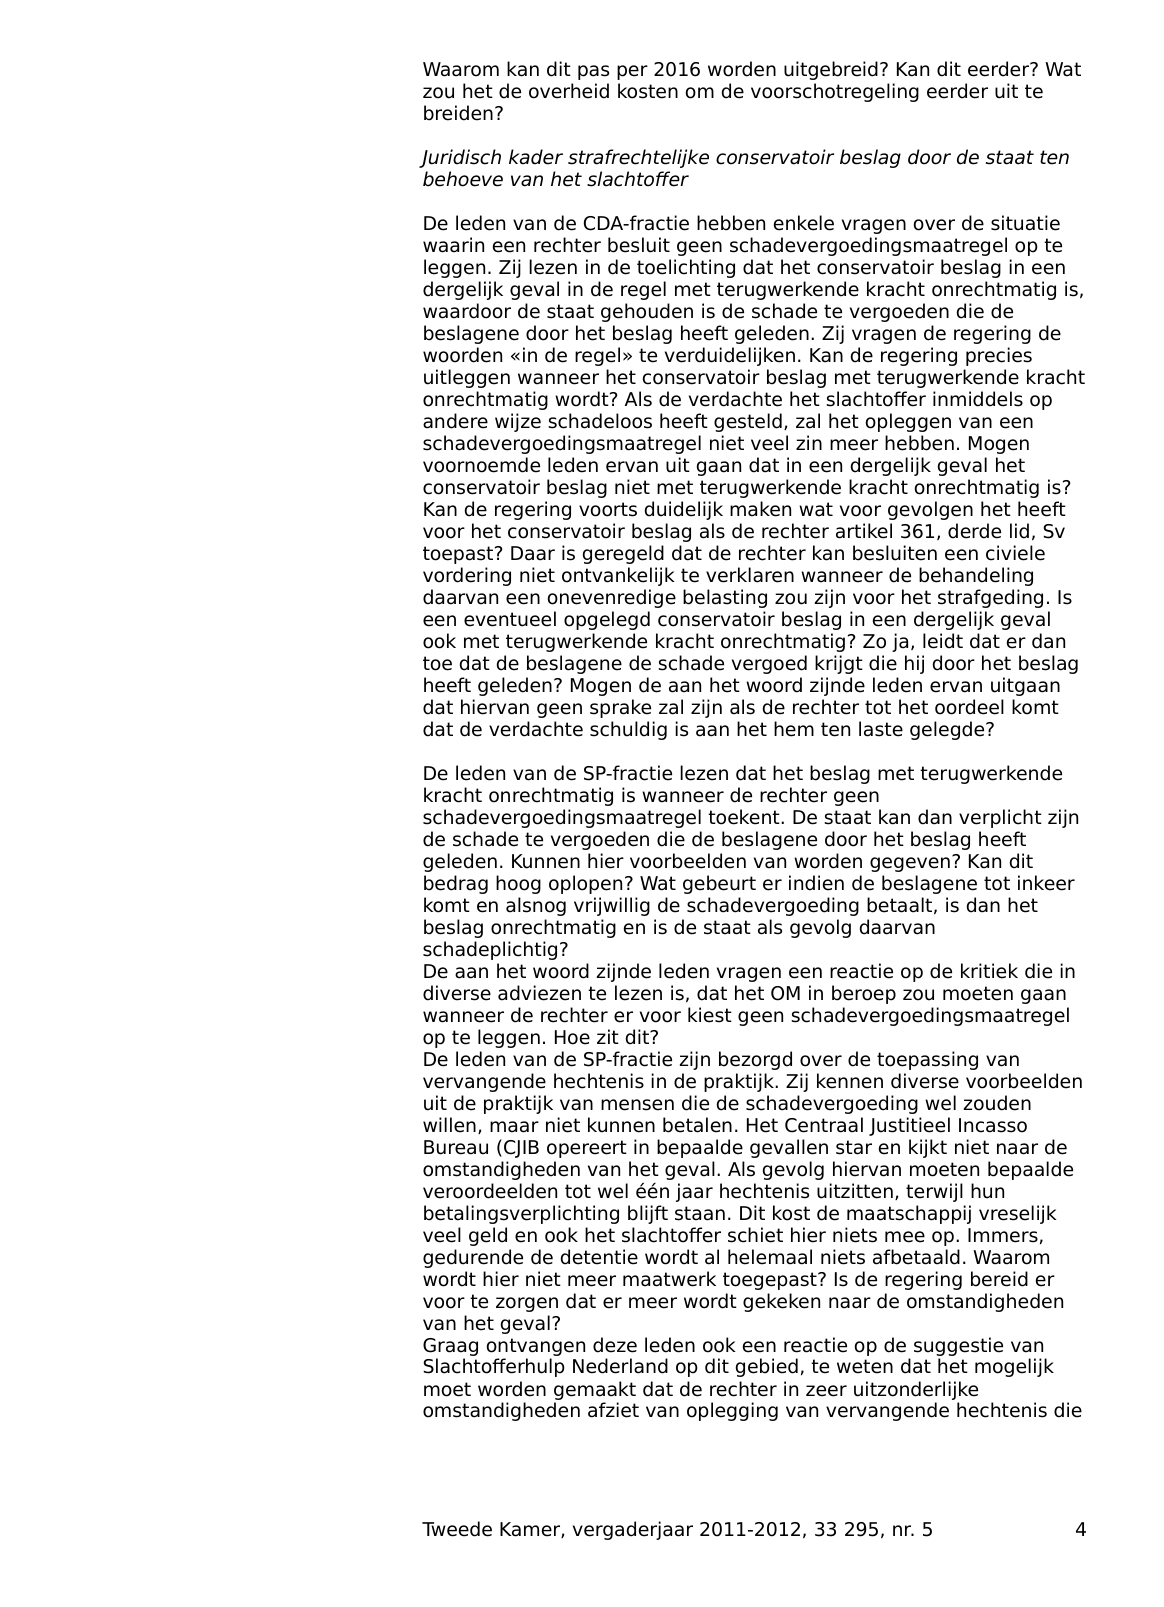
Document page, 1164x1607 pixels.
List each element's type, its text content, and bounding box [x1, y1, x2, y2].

subtitle Juridisch kader strafrechtelijke conservatoir beslag door de staat ten behoeve van het slachtoffer [422, 147, 1087, 191]
text Waarom kan dit pas per 2016 worden uitgebreid? Kan dit eerder? Wat zou het de overheid kosten om de voorschotregeling eerder uit te breiden? [422, 59, 1087, 125]
text De aan het woord zijnde leden vragen een reactie op de kritiek die in diverse adviezen te lezen is, dat het OM in beroep zou moeten gaan wanneer de rechter er voor kiest geen schadevergoedingsmaatregel op te leggen. Hoe zit dit? [422, 961, 1087, 1049]
text De leden van de CDA-fractie hebben enkele vragen over de situatie waarin een rechter besluit geen schadevergoedingsmaatregel op te leggen. Zij lezen in de toelichting dat het conservatoir beslag in een dergelijk geval in de regel met terugwerkende kracht onrechtmatig is, waardoor de staat gehouden is de schade te vergoeden die de beslagene door het beslag heeft geleden. Zij vragen de regering de woorden «in de regel» te verduidelijken. Kan de regering precies uitleggen wanneer het conservatoir beslag met terugwerkende kracht onrechtmatig wordt? Als de verdachte het slachtoffer inmiddels op andere wijze schadeloos heeft gesteld, zal het opleggen van een schadevergoedingsmaatregel niet veel zin meer hebben. Mogen voornoemde leden ervan uit gaan dat in een dergelijk geval het conservatoir beslag niet met terugwerkende kracht onrechtmatig is? Kan de regering voorts duidelijk maken wat voor gevolgen het heeft voor het conservatoir beslag als de rechter artikel 361, derde lid, Sv toepast? Daar is geregeld dat de rechter kan besluiten een civiele vordering niet ontvankelijk te verklaren wanneer de behandeling daarvan een onevenredige belasting zou zijn voor het strafgeding. Is een eventueel opgelegd conservatoir beslag in een dergelijk geval ook met terugwerkende kracht onrechtmatig? Zo ja, leidt dat er dan toe dat de beslagene de schade vergoed krijgt die hij door het beslag heeft geleden? Mogen de aan het woord zijnde leden ervan uitgaan dat hiervan geen sprake zal zijn als de rechter tot het oordeel komt dat de verdachte schuldig is aan het hem ten laste gelegde? [422, 213, 1087, 741]
text Graag ontvangen deze leden ook een reactie op de suggestie van Slachtofferhulp Nederland op dit gebied, te weten dat het mogelijk moet worden gemaakt dat de rechter in zeer uitzonderlijke omstandigheden afziet van oplegging van vervangende hechtenis die [422, 1334, 1087, 1422]
text De leden van de SP-fractie zijn bezorgd over de toepassing van vervangende hechtenis in de praktijk. Zij kennen diverse voorbeelden uit de praktijk van mensen die de schadevergoeding wel zouden willen, maar niet kunnen betalen. Het Centraal Justitieel Incasso Bureau (CJIB opereert in bepaalde gevallen star en kijkt niet naar de omstandigheden van het geval. Als gevolg hiervan moeten bepaalde veroordeelden tot wel één jaar hechtenis uitzitten, terwijl hun betalingsverplichting blijft staan. Dit kost de maatschappij vreselijk veel geld en ook het slachtoffer schiet hier niets mee op. Immers, gedurende de detentie wordt al helemaal niets afbetaald. Waarom wordt hier niet meer maatwerk toegepast? Is de regering bereid er voor te zorgen dat er meer wordt gekeken naar de omstandigheden van het geval? [422, 1049, 1087, 1334]
text De leden van de SP-fractie lezen dat het beslag met terugwerkende kracht onrechtmatig is wanneer de rechter geen schadevergoedingsmaatregel toekent. De staat kan dan verplicht zijn de schade te vergoeden die de beslagene door het beslag heeft geleden. Kunnen hier voorbeelden van worden gegeven? Kan dit bedrag hoog oplopen? Wat gebeurt er indien de beslagene tot inkeer komt en alsnog vrijwillig de schadevergoeding betaalt, is dan het beslag onrechtmatig en is de staat als gevolg daarvan schadeplichtig? [422, 763, 1087, 961]
